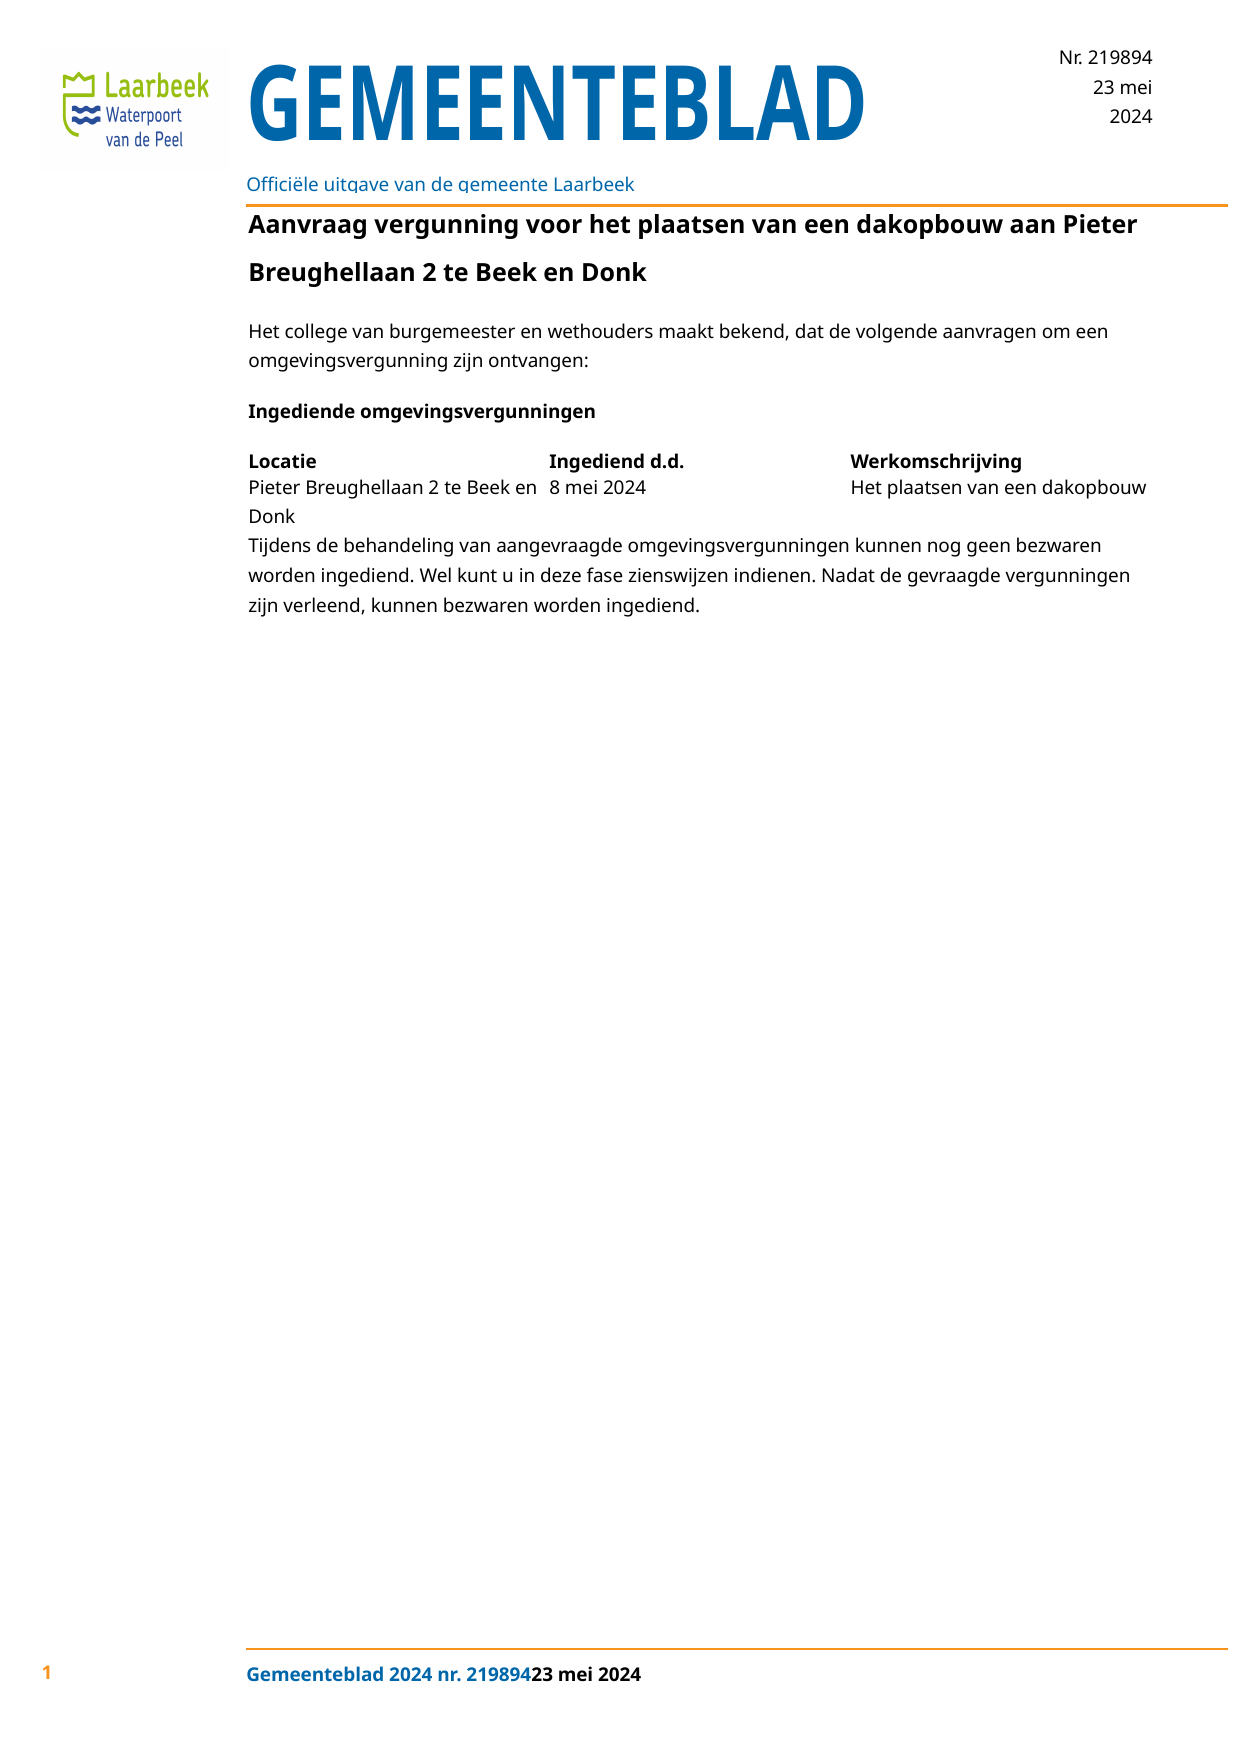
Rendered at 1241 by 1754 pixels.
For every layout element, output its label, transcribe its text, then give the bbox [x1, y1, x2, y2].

table_header Ingediend d.d. [549, 449, 850, 474]
text Het college van burgemeester en wethouders maakt bekend, dat de volgende aanvragen om een omgevingsvergunning zijn ontvangen: [248, 318, 1152, 373]
text Ingediende omgevingsvergunningen [248, 398, 1152, 424]
text Aanvraag vergunning voor het plaatsen van een dakopbouw aan Pieter Breughellaan 2 te Beek en Donk [248, 207, 1152, 288]
picture [41, 47, 231, 172]
table_header Locatie [248, 449, 549, 474]
table_cell Het plaatsen van een dakopbouw [850, 474, 1152, 529]
table_cell 8 mei 2024 [549, 474, 850, 529]
table_header Werkomschrijving [850, 449, 1152, 474]
text Tijdens de behandeling van aangevraagde omgevingsvergunningen kunnen nog geen bezwaren worden ingediend. Wel kunt u in deze fase zienswijzen indienen. Nadat de gevraagde vergunningen zijn verleend, kunnen bezwaren worden ingediend. [248, 533, 1152, 618]
table_cell Pieter Breughellaan 2 te Beek en Donk [248, 474, 549, 529]
